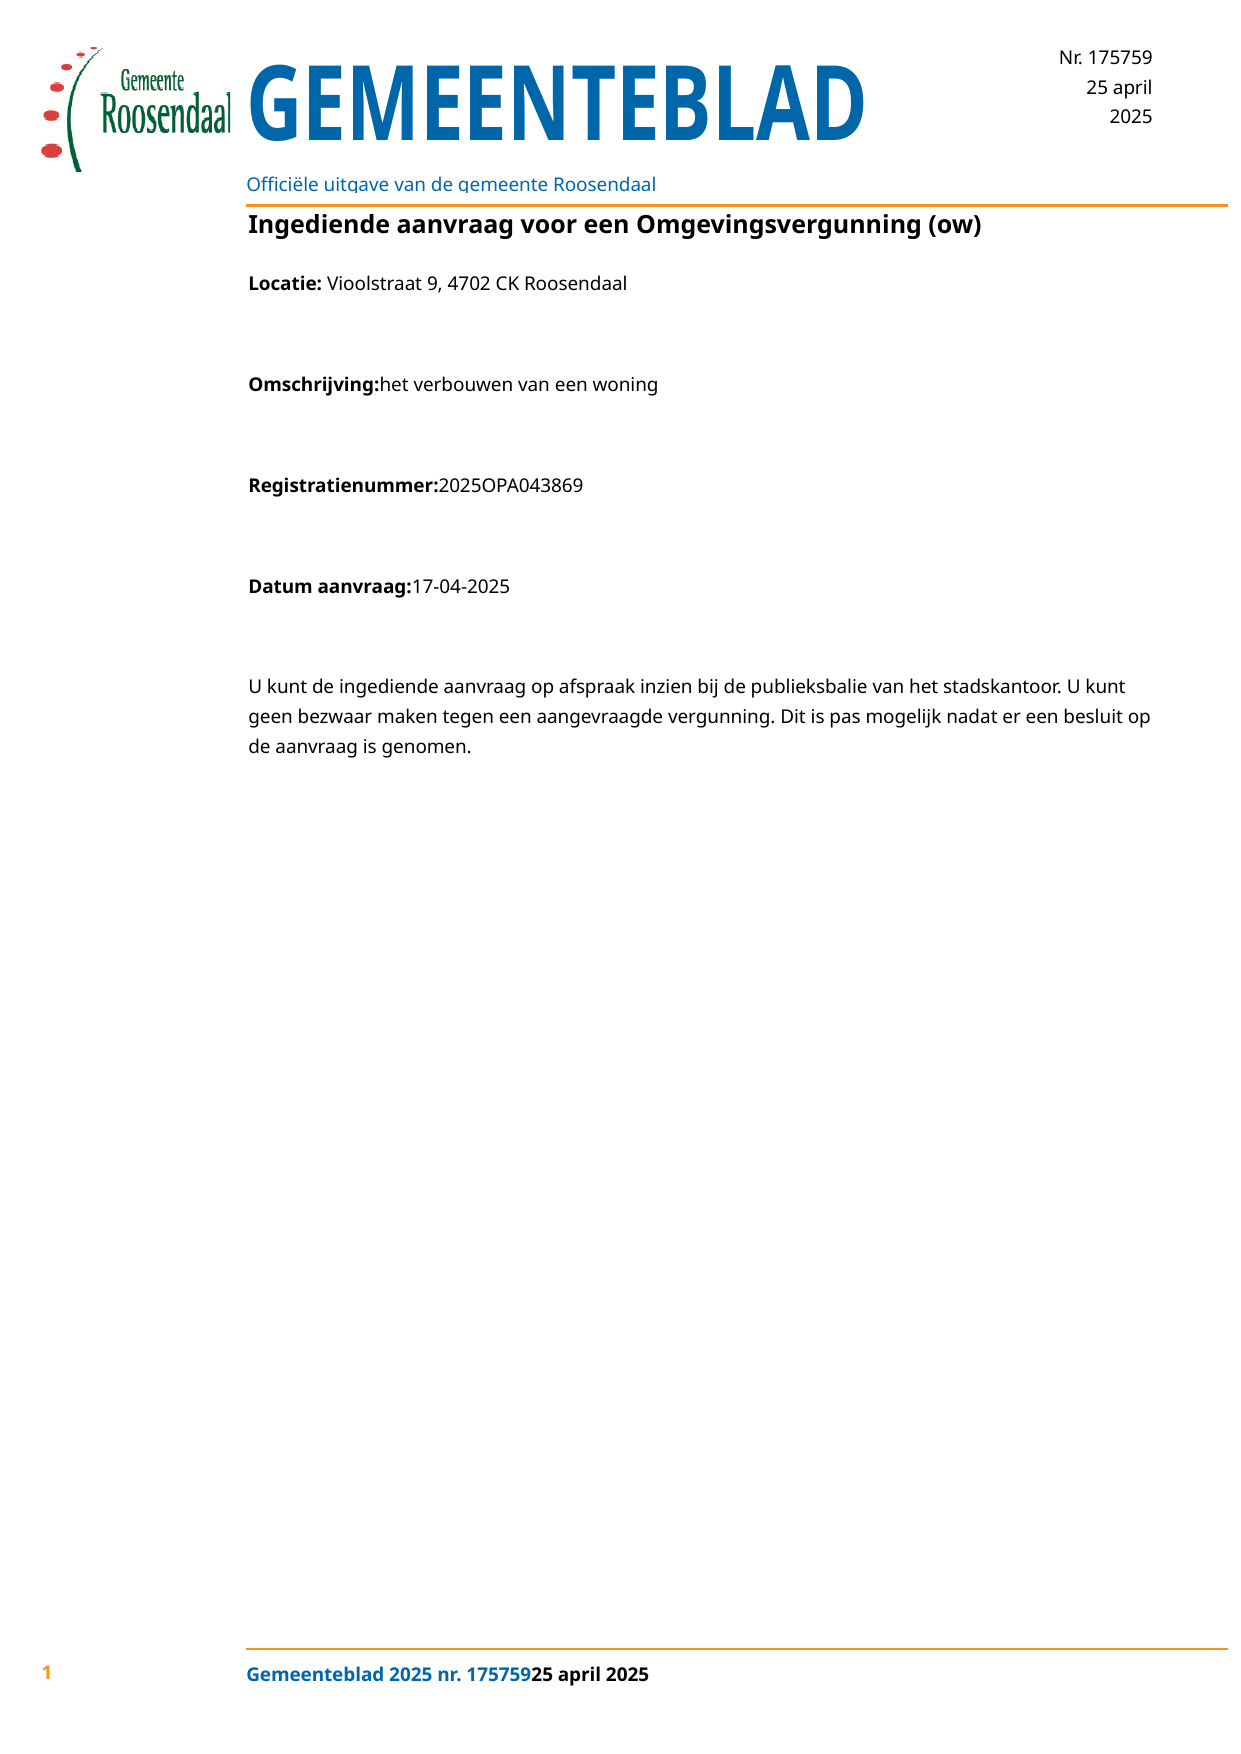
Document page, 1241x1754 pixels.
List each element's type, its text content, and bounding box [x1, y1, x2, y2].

text Ingediende aanvraag voor een Omgevingsvergunning (ow) [248, 207, 1152, 241]
text Datum aanvraag:17-04-2025 [248, 573, 1152, 598]
text Registratienummer:2025OPA043869 [248, 472, 1152, 498]
text U kunt de ingediende aanvraag op afspraak inzien bij de publieksbalie van het stadskantoor. U kunt geen bezwaar maken tegen een aangevraagde vergunning. Dit is pas mogelijk nadat er een besluit op de aanvraag is genomen. [248, 674, 1152, 758]
text Omschrijving:het verbouwen van een woning [248, 371, 1152, 397]
text Locatie: Vioolstraat 9, 4702 CK Roosendaal [248, 270, 1152, 296]
picture [41, 47, 231, 172]
